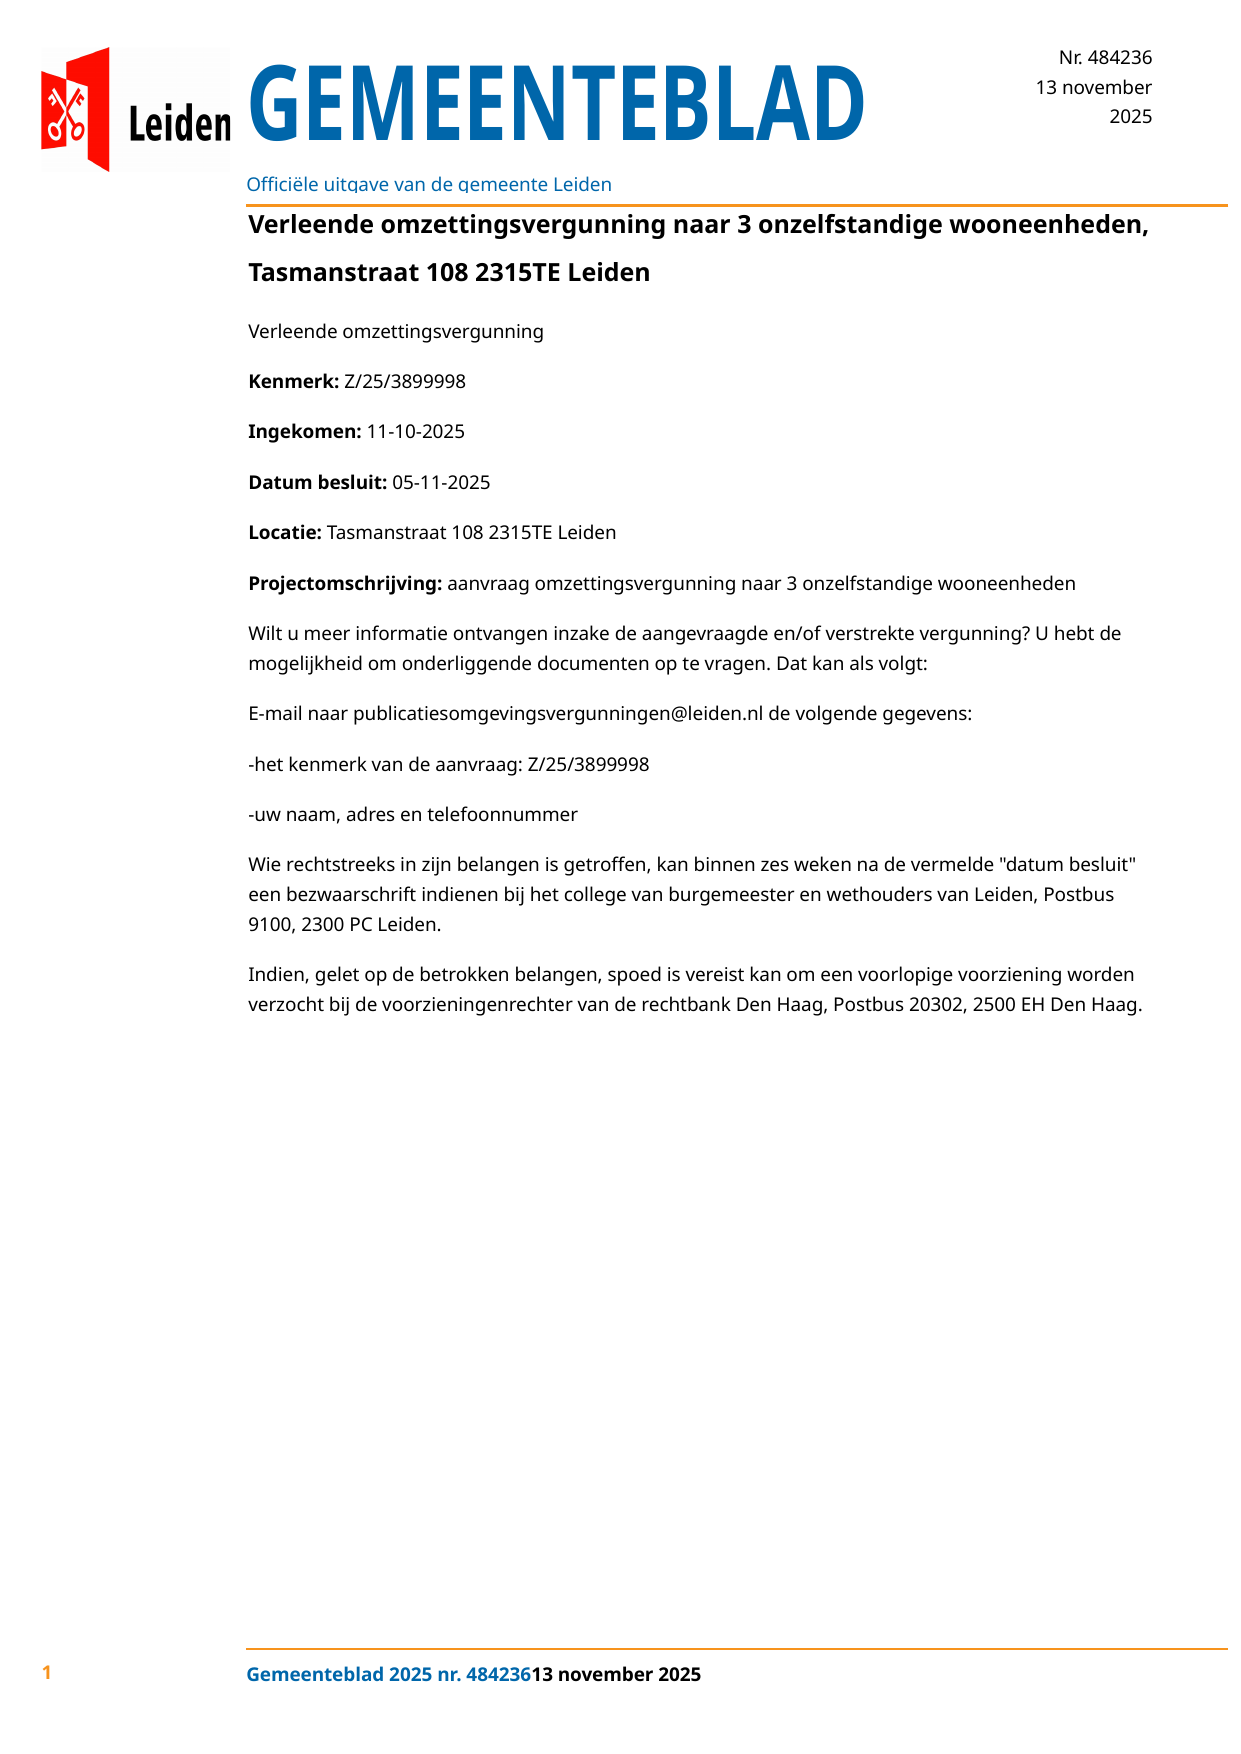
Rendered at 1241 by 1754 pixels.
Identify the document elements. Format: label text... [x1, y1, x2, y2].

text -het kenmerk van de aanvraag: Z/25/3899998 [248, 751, 1152, 777]
text Kenmerk: Z/25/3899998 [248, 368, 1152, 394]
text Ingekomen: 11-10-2025 [248, 419, 1152, 444]
text Locatie: Tasmanstraat 108 2315TE Leiden [248, 519, 1152, 545]
text Datum besluit: 05-11-2025 [248, 469, 1152, 495]
text -uw naam, adres en telefoonnummer [248, 801, 1152, 827]
text Verleende omzettingsvergunning [248, 318, 1152, 344]
text Wilt u meer informatie ontvangen inzake de aangevraagde en/of verstrekte vergunning? U hebt de mogelijkheid om onderliggende documenten op te vragen. Dat kan als volgt: [248, 620, 1152, 676]
text Wie rechtstreeks in zijn belangen is getroffen, kan binnen zes weken na de vermelde "datum besluit" een bezwaarschrift indienen bij het college van burgemeester en wethouders van Leiden, Postbus 9100, 2300 PC Leiden. [248, 852, 1152, 937]
text Indien, gelet op de betrokken belangen, spoed is vereist kan om een voorlopige voorziening worden verzocht bij de voorzieningenrechter van de rechtbank Den Haag, Postbus 20302, 2500 EH Den Haag. [248, 961, 1152, 1017]
text E-mail naar publicatiesomgevingsvergunningen@leiden.nl de volgende gegevens: [248, 700, 1152, 726]
text Projectomschrijving: aanvraag omzettingsvergunning naar 3 onzelfstandige wooneenheden [248, 570, 1152, 596]
picture [41, 47, 231, 172]
text Verleende omzettingsvergunning naar 3 onzelfstandige wooneenheden, Tasmanstraat 108 2315TE Leiden [248, 207, 1152, 288]
